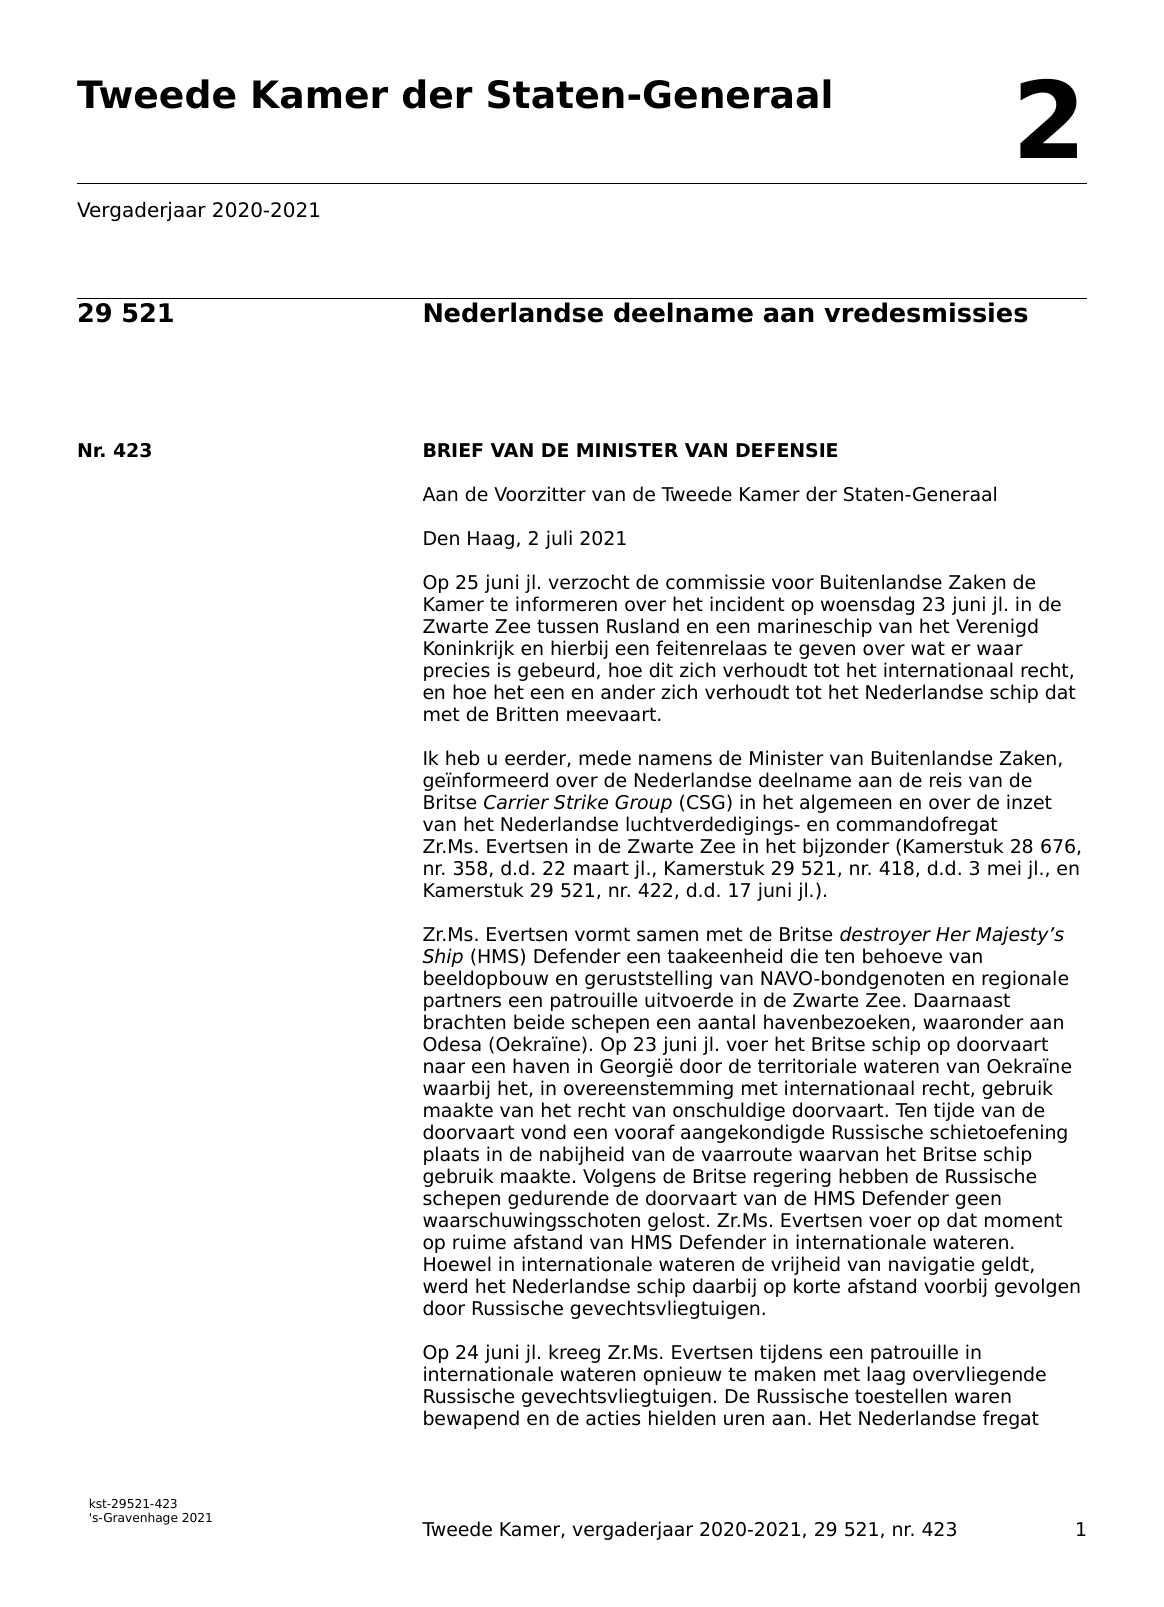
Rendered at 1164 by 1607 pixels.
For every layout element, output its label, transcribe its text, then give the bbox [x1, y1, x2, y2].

text 's-Gravenhage 2021 [88, 1511, 323, 1525]
text Ik heb u eerder, mede namens de Minister van Buitenlandse Zaken, geïnformeerd over de Nederlandse deelname aan de reis van de Britse Carrier Strike Group (CSG) in het algemeen en over de inzet van het Nederlandse luchtverdedigings- en commandofregat Zr.Ms. Evertsen in de Zwarte Zee in het bijzonder (Kamerstuk 28 676, nr. 358, d.d. 22 maart jl., Kamerstuk 29 521, nr. 418, d.d. 3 mei jl., en Kamerstuk 29 521, nr. 422, d.d. 17 juni jl.). [422, 748, 1087, 902]
text Den Haag, 2 juli 2021 [422, 528, 1087, 550]
subtitle Nr. 423 BRIEF VAN DE MINISTER VAN DEFENSIE [77, 440, 1087, 462]
table_header Tweede Kamer der Staten-Generaal [77, 59, 886, 183]
table_cell Vergaderjaar 2020-2021 [77, 184, 1087, 298]
text Op 25 juni jl. verzocht de commissie voor Buitenlandse Zaken de Kamer te informeren over het incident op woensdag 23 juni jl. in de Zwarte Zee tussen Rusland en een marineschip van het Verenigd Koninkrijk en hierbij een feitenrelaas te geven over wat er waar precies is gebeurd, hoe dit zich verhoudt tot het internationaal recht, en hoe het een en ander zich verhoudt tot het Nederlandse schip dat met de Britten meevaart. [422, 572, 1087, 726]
subtitle 29 521 Nederlandse deelname aan vredesmissies [77, 299, 1087, 329]
text Aan de Voorzitter van de Tweede Kamer der Staten-Generaal [422, 484, 1087, 506]
text Op 24 juni jl. kreeg Zr.Ms. Evertsen tijdens een patrouille in internationale wateren opnieuw te maken met laag overvliegende Russische gevechtsvliegtuigen. De Russische toestellen waren bewapend en de acties hielden uren aan. Het Nederlandse fregat [422, 1342, 1087, 1430]
table_header 2 [886, 59, 1087, 183]
text kst-29521-423 [88, 1497, 323, 1511]
text Zr.Ms. Evertsen vormt samen met de Britse destroyer Her Majesty’s Ship (HMS) Defender een taakeenheid die ten behoeve van beeldopbouw en geruststelling van NAVO-bondgenoten en regionale partners een patrouille uitvoerde in de Zwarte Zee. Daarnaast brachten beide schepen een aantal havenbezoeken, waaronder aan Odesa (Oekraïne). Op 23 juni jl. voer het Britse schip op doorvaart naar een haven in Georgië door de territoriale wateren van Oekraïne waarbij het, in overeenstemming met internationaal recht, gebruik maakte van het recht van onschuldige doorvaart. Ten tijde van de doorvaart vond een vooraf aangekondigde Russische schietoefening plaats in de nabijheid van de vaarroute waarvan het Britse schip gebruik maakte. Volgens de Britse regering hebben de Russische schepen gedurende de doorvaart van de HMS Defender geen waarschuwingsschoten gelost. Zr.Ms. Evertsen voer op dat moment op ruime afstand van HMS Defender in internationale wateren. Hoewel in internationale wateren de vrijheid van navigatie geldt, werd het Nederlandse schip daarbij op korte afstand voorbij gevolgen door Russische gevechtsvliegtuigen. [422, 924, 1087, 1320]
